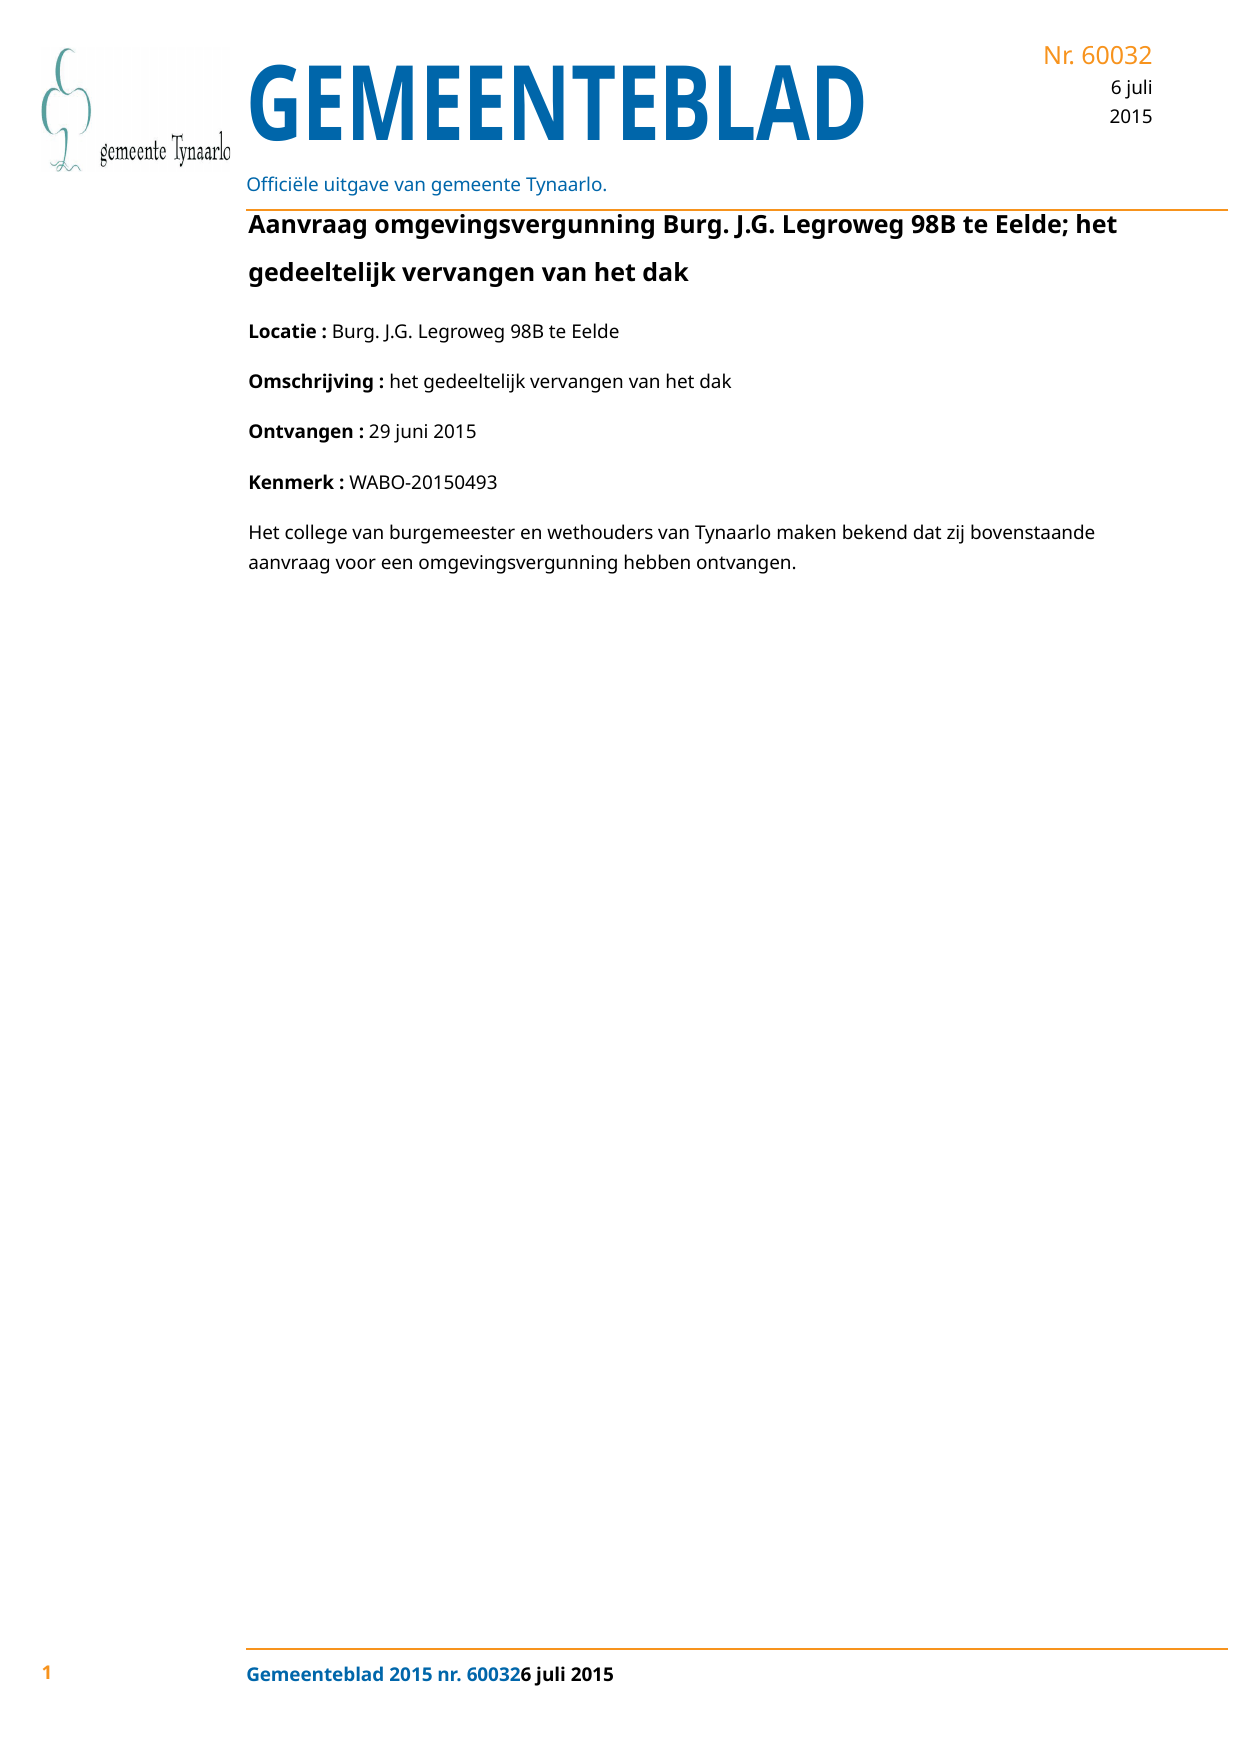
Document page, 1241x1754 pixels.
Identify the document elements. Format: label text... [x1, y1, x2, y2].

picture [41, 47, 231, 172]
text Kenmerk : WABO-20150493 [248, 469, 1152, 495]
text Aanvraag omgevingsvergunning Burg. J.G. Legroweg 98B te Eelde; het gedeeltelijk vervangen van het dak [248, 211, 1152, 288]
text Omschrijving : het gedeeltelijk vervangen van het dak [248, 368, 1152, 394]
text Locatie : Burg. J.G. Legroweg 98B te Eelde [248, 318, 1152, 344]
text Het college van burgemeester en wethouders van Tynaarlo maken bekend dat zij bovenstaande aanvraag voor een omgevingsvergunning hebben ontvangen. [248, 519, 1152, 575]
text Ontvangen : 29 juni 2015 [248, 419, 1152, 444]
